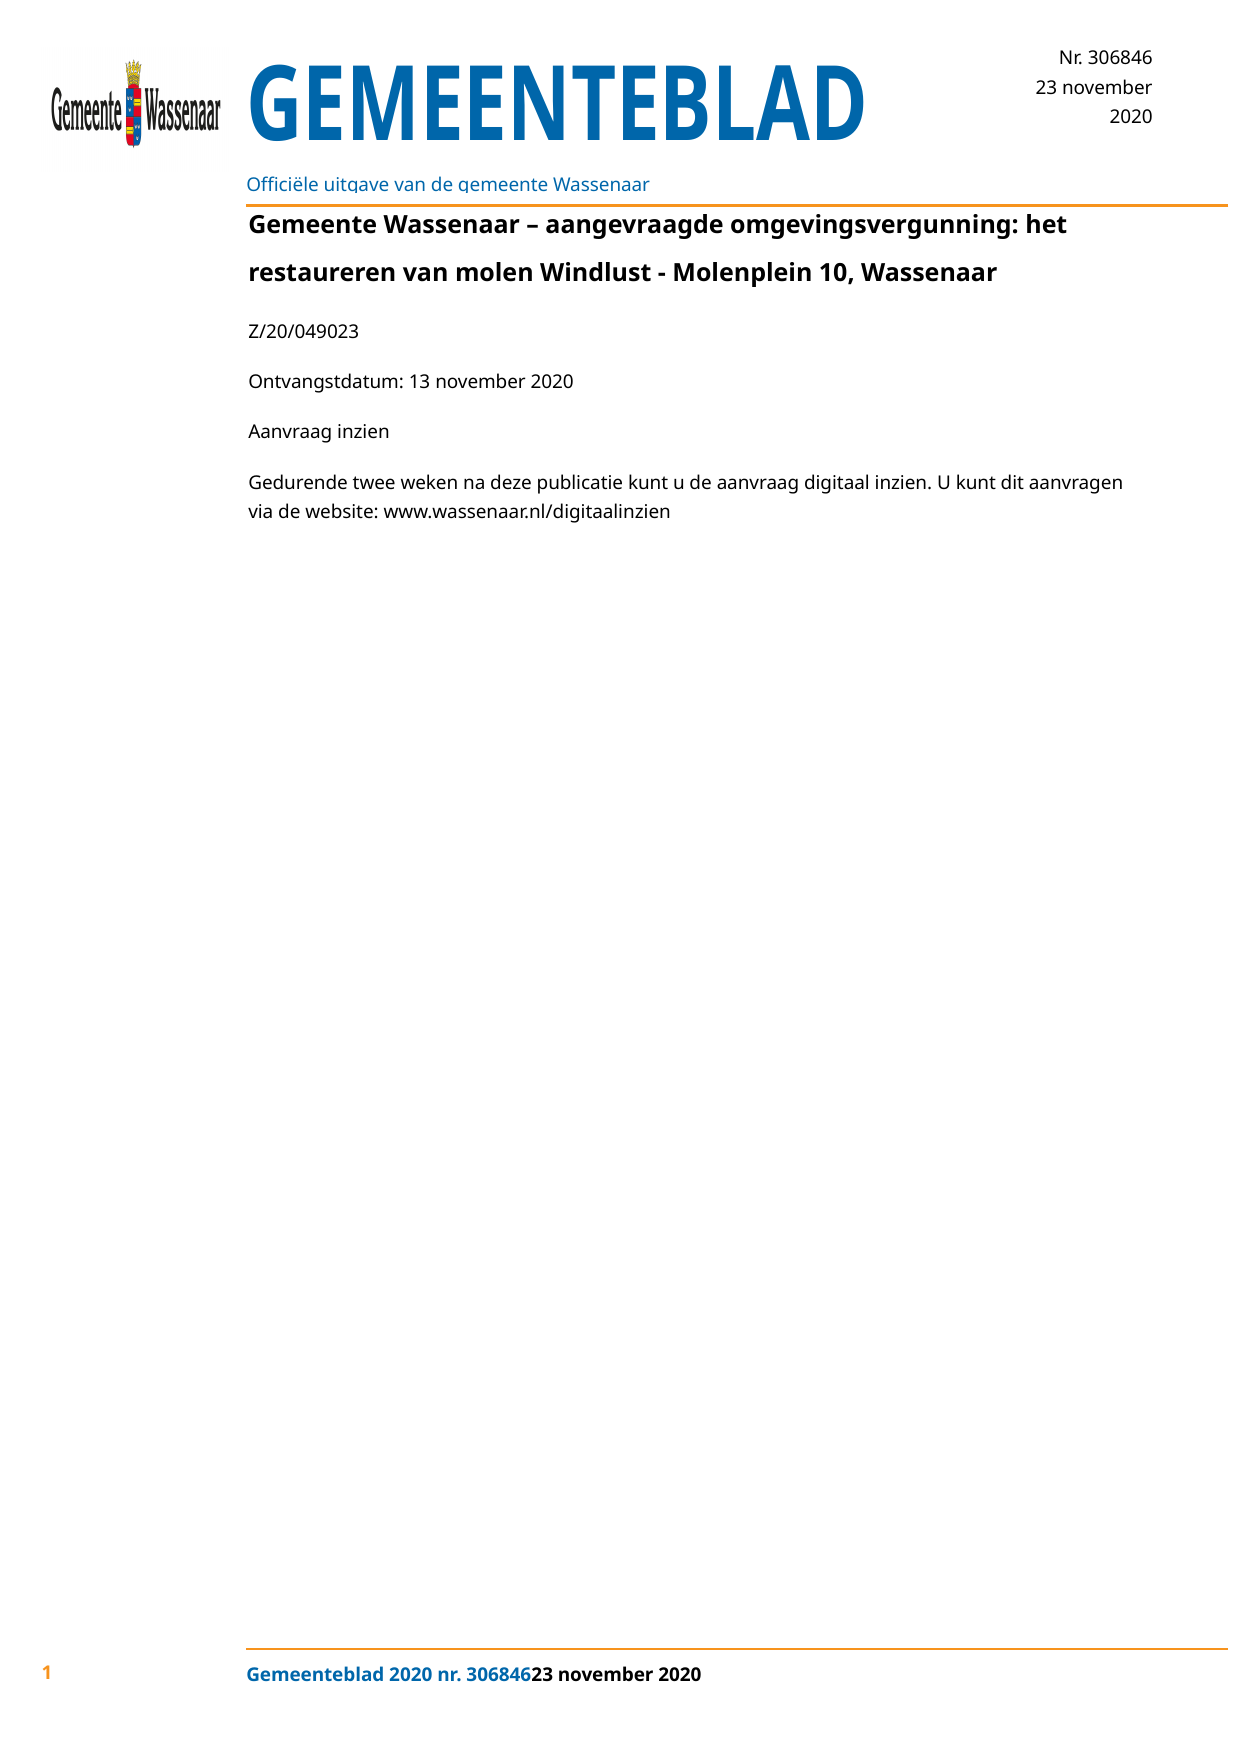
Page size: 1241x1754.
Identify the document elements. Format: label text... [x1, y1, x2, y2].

text Z/20/049023 [248, 318, 1152, 344]
text Aanvraag inzien [248, 419, 1152, 444]
text Ontvangstdatum: 13 november 2020 [248, 368, 1152, 394]
picture [41, 47, 231, 172]
text Gedurende twee weken na deze publicatie kunt u de aanvraag digitaal inzien. U kunt dit aanvragen via de website: www.wassenaar.nl/digitaalinzien [248, 469, 1152, 524]
text Gemeente Wassenaar – aangevraagde omgevingsvergunning: het restaureren van molen Windlust - Molenplein 10, Wassenaar [248, 207, 1152, 288]
